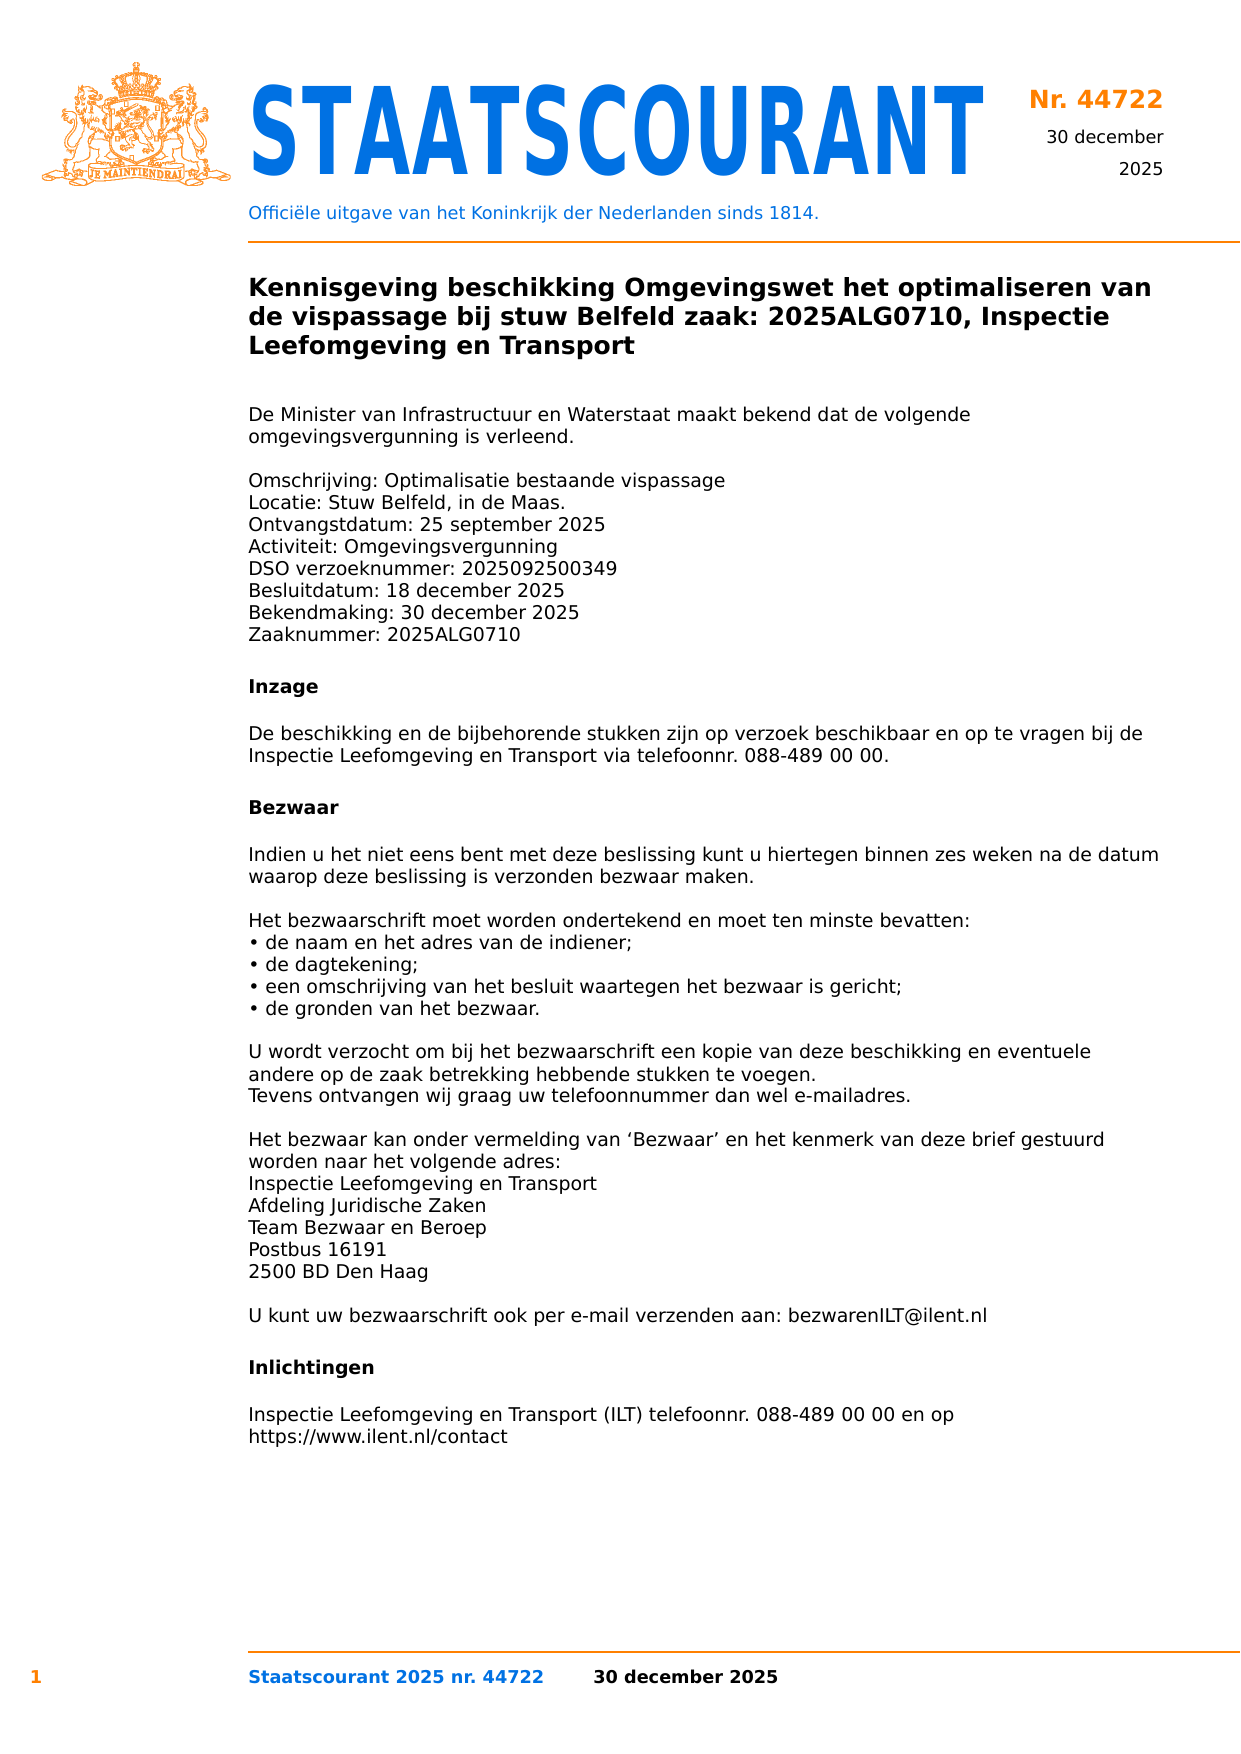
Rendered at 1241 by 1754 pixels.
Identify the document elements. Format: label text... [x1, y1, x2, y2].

table_header [25, 62, 248, 241]
text Activiteit: Omgevingsvergunning [248, 536, 1163, 558]
text U wordt verzocht om bij het bezwaarschrift een kopie van deze beschikking en eventuele andere op de zaak betrekking hebbende stukken te voegen. [248, 1041, 1163, 1085]
text Afdeling Juridische Zaken [248, 1195, 1163, 1217]
text Het bezwaar kan onder vermelding van ‘Bezwaar’ en het kenmerk van deze brief gestuurd worden naar het volgende adres: [248, 1129, 1163, 1173]
text Besluitdatum: 18 december 2025 [248, 580, 1163, 602]
text Inspectie Leefomgeving en Transport [248, 1173, 1163, 1195]
text Indien u het niet eens bent met deze beslissing kunt u hiertegen binnen zes weken na de datum waarop deze beslissing is verzonden bezwaar maken. [248, 844, 1163, 888]
text Omschrijving: Optimalisatie bestaande vispassage [248, 470, 1163, 492]
text Locatie: Stuw Belfeld, in de Maas. [248, 492, 1163, 514]
table_cell 2025 [998, 153, 1240, 203]
text 2500 BD Den Haag [248, 1261, 1163, 1283]
text Tevens ontvangen wij graag uw telefoonnummer dan wel e-mailadres. [248, 1085, 1163, 1107]
text Inspectie Leefomgeving en Transport (ILT) telefoonnr. 088-489 00 00 en op https://www.ilent.nl/contact [248, 1404, 1163, 1448]
subtitle Bezwaar [248, 797, 1163, 819]
text • de gronden van het bezwaar. [248, 998, 1163, 1019]
table_header STAATSCOURANT [248, 62, 998, 203]
picture [41, 62, 231, 186]
text Zaaknummer: 2025ALG0710 [248, 624, 1163, 646]
text Postbus 16191 [248, 1239, 1163, 1261]
text • de dagtekening; [248, 954, 1163, 976]
subtitle Inlichtingen [248, 1357, 1163, 1379]
text • de naam en het adres van de indiener; [248, 932, 1163, 954]
table_cell Officiële uitgave van het Koninkrijk der Nederlanden sinds 1814. [248, 203, 1240, 241]
table_cell 30 december [998, 121, 1240, 153]
text Team Bezwaar en Beroep [248, 1217, 1163, 1239]
text U kunt uw bezwaarschrift ook per e-mail verzenden aan: bezwarenILT@ilent.nl [248, 1305, 1163, 1327]
text Bekendmaking: 30 december 2025 [248, 602, 1163, 624]
text DSO verzoeknummer: 2025092500349 [248, 558, 1163, 580]
text De Minister van Infrastructuur en Waterstaat maakt bekend dat de volgende omgevingsvergunning is verleend. [248, 404, 1163, 448]
text Het bezwaarschrift moet worden ondertekend en moet ten minste bevatten: [248, 910, 1163, 932]
text Ontvangstdatum: 25 september 2025 [248, 514, 1163, 536]
text • een omschrijving van het besluit waartegen het bezwaar is gericht; [248, 976, 1163, 998]
text De beschikking en de bijbehorende stukken zijn op verzoek beschikbaar en op te vragen bij de Inspectie Leefomgeving en Transport via telefoonnr. 088-489 00 00. [248, 723, 1163, 767]
subtitle Kennisgeving beschikking Omgevingswet het optimaliseren van de vispassage bij stuw Belfeld zaak: 2025ALG0710, Inspectie Leefomgeving en Transport [248, 273, 1163, 361]
table_header Nr. 44722 [998, 62, 1240, 121]
subtitle Inzage [248, 676, 1163, 698]
